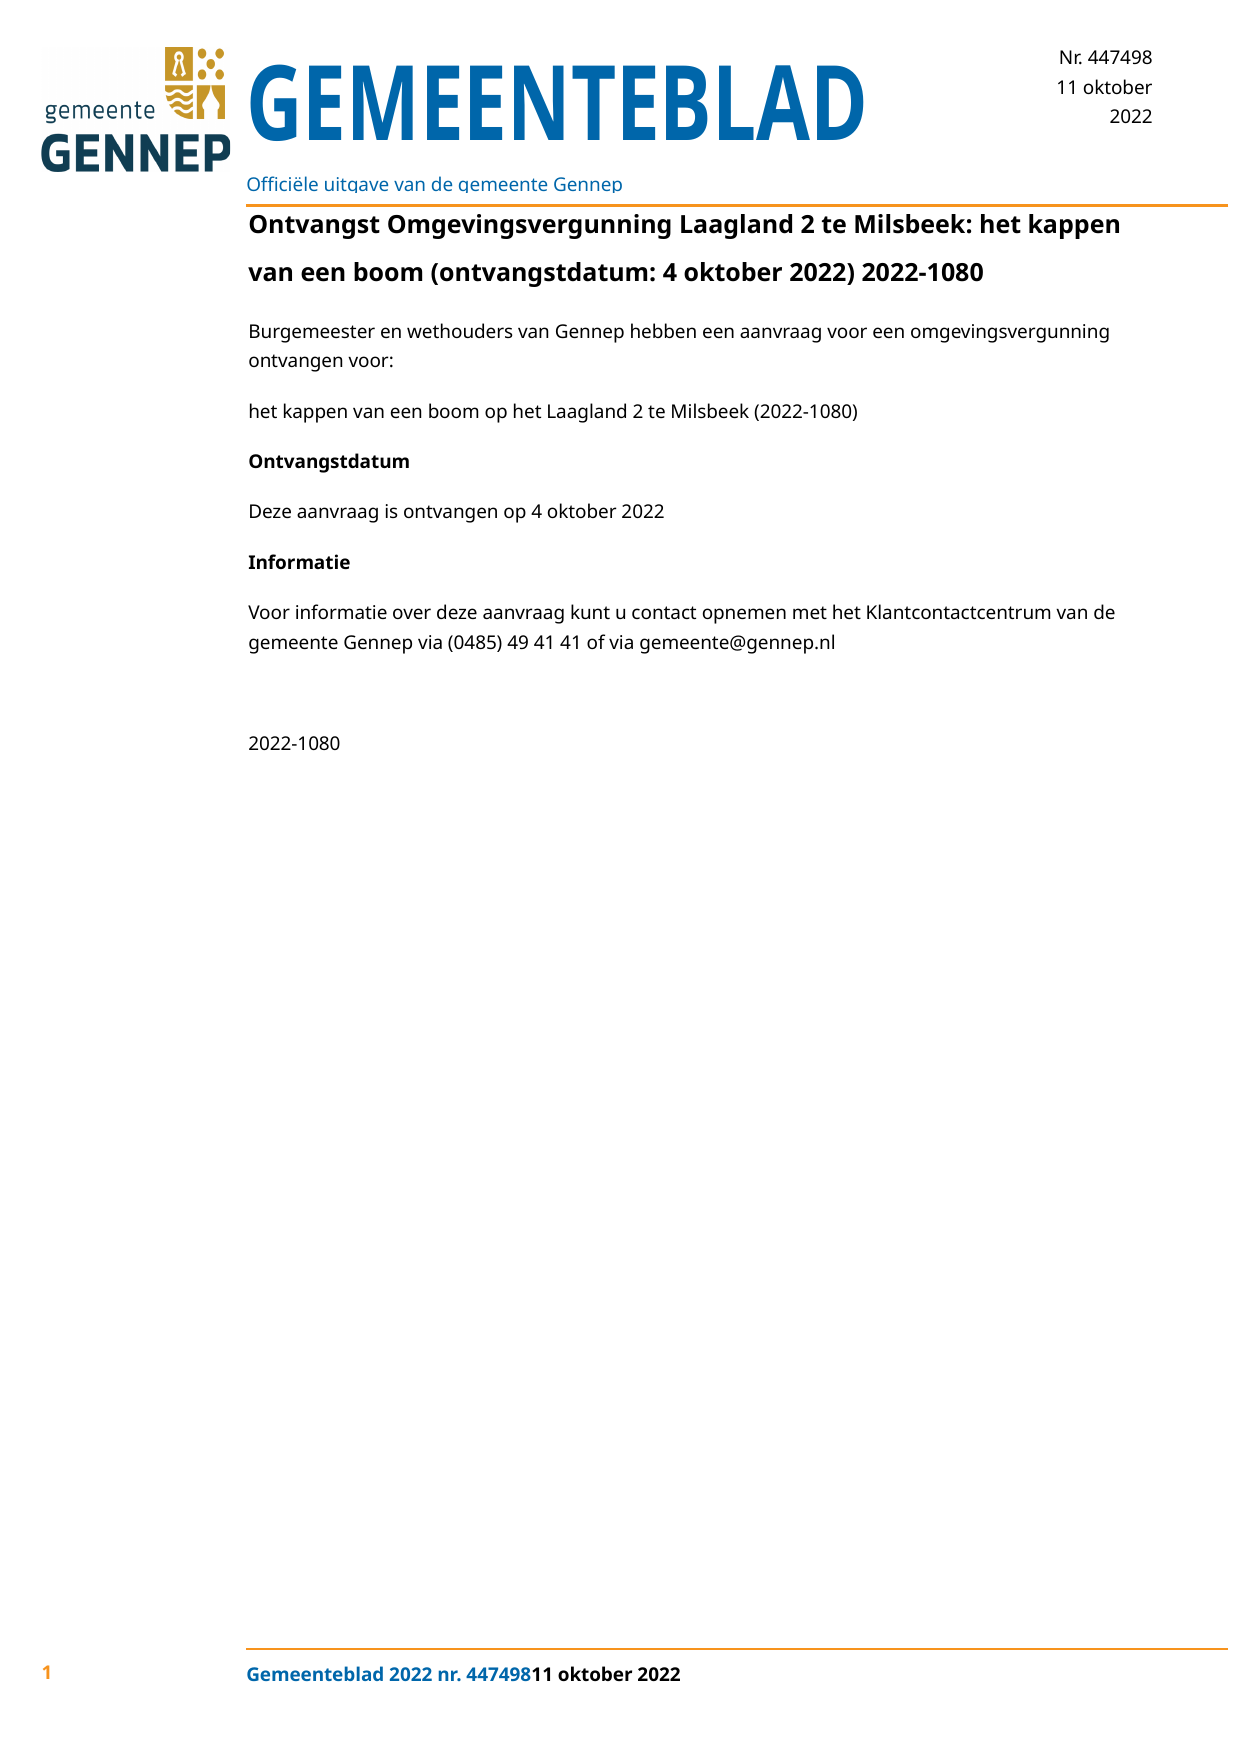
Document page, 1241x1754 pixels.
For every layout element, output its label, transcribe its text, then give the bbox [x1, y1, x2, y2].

picture [41, 47, 231, 172]
text Informatie [248, 549, 1152, 575]
text Burgemeester en wethouders van Gennep hebben een aanvraag voor een omgevingsvergunning ontvangen voor: [248, 318, 1152, 373]
text Ontvangst Omgevingsvergunning Laagland 2 te Milsbeek: het kappen van een boom (ontvangstdatum: 4 oktober 2022) 2022-1080 [248, 207, 1152, 288]
text Voor informatie over deze aanvraag kunt u contact opnemen met het Klantcontactcentrum van de gemeente Gennep via (0485) 49 41 41 of via gemeente@gennep.nl [248, 599, 1152, 655]
text Ontvangstdatum [248, 448, 1152, 474]
text het kappen van een boom op het Laagland 2 te Milsbeek (2022-1080) [248, 398, 1152, 424]
text 2022-1080 [248, 730, 1152, 756]
text Deze aanvraag is ontvangen op 4 oktober 2022 [248, 499, 1152, 524]
